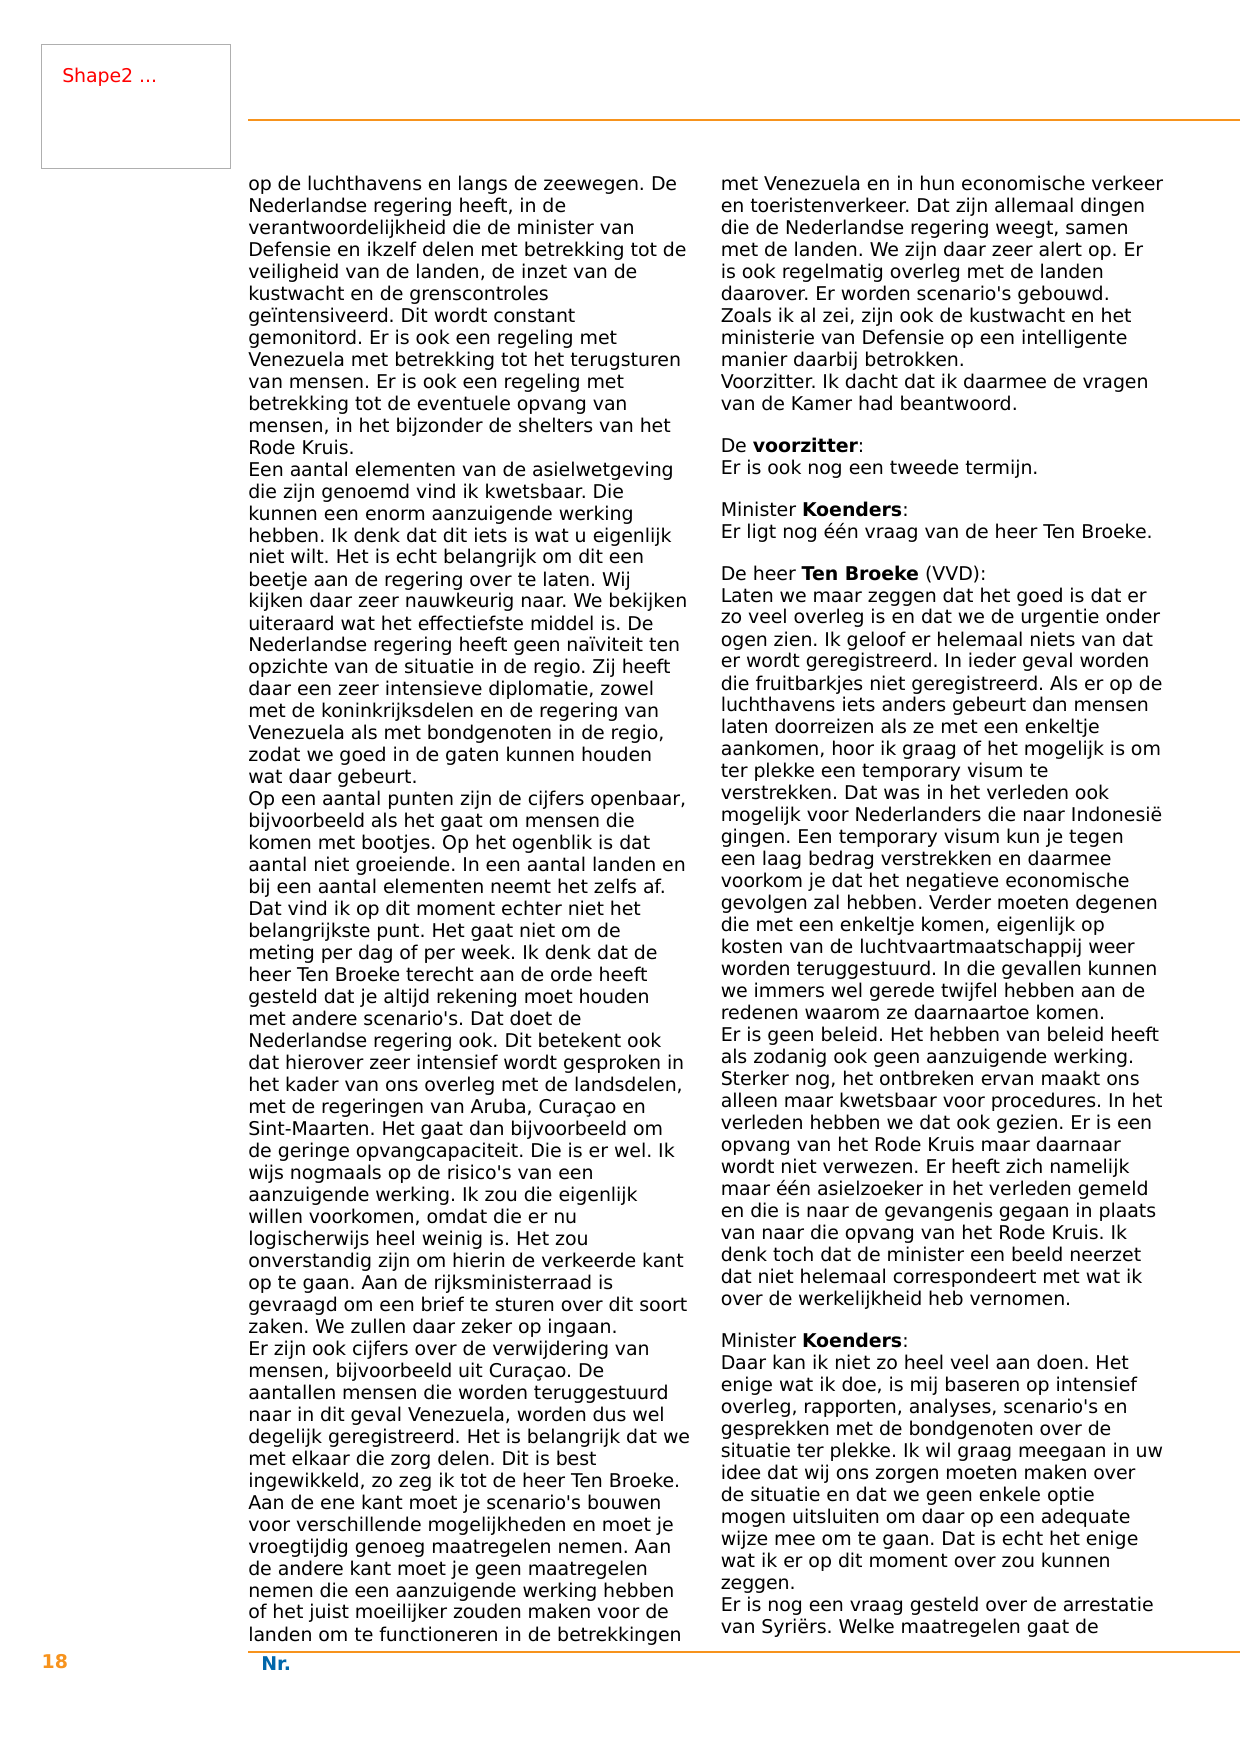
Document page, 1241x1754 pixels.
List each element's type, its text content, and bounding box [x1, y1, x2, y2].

text Er ligt nog één vraag van de heer Ten Broeke. [721, 521, 1163, 542]
text Er is ook nog een tweede termijn. [721, 457, 1163, 478]
text Er is nog een vraag gesteld over de arrestatie van Syriërs. Welke maatregelen gaat de [721, 1593, 1163, 1637]
text Voorzitter. Ik dacht dat ik daarmee de vragen van de Kamer had beantwoord. [721, 371, 1163, 414]
text Een aantal elementen van de asielwetgeving die zijn genoemd vind ik kwetsbaar. Die kunnen een enorm aanzuigende werking hebben. Ik denk dat dit iets is wat u eigenlijk niet wilt. Het is echt belangrijk om dit een beetje aan de regering over te laten. Wij kijken daar zeer nauwkeurig naar. We bekijken uiteraard wat het effectiefste middel is. De Nederlandse regering heeft geen naïviteit ten opzichte van de situatie in de regio. Zij heeft daar een zeer intensieve diplomatie, zowel met de koninkrijksdelen en de regering van Venezuela als met bondgenoten in de regio, zodat we goed in de gaten kunnen houden wat daar gebeurt. [248, 458, 691, 788]
text Minister Koenders: [721, 498, 1163, 521]
text met Venezuela en in hun economische verkeer en toeristenverkeer. Dat zijn allemaal dingen die de Nederlandse regering weegt, samen met de landen. We zijn daar zeer alert op. Er is ook regelmatig overleg met de landen daarover. Er worden scenario's gebouwd. Zoals ik al zei, zijn ook de kustwacht en het ministerie van Defensie op een intelligente manier daarbij betrokken. [721, 173, 1163, 371]
text De heer Ten Broeke (VVD): [721, 562, 1163, 584]
text Minister Koenders: [721, 1330, 1163, 1352]
text Daar kan ik niet zo heel veel aan doen. Het enige wat ik doe, is mij baseren op intensief overleg, rapporten, analyses, scenario's en gesprekken met de bondgenoten over de situatie ter plekke. Ik wil graag meegaan in uw idee dat wij ons zorgen moeten maken over de situatie en dat we geen enkele optie mogen uitsluiten om daar op een adequate wijze mee om te gaan. Dat is echt het enige wat ik er op dit moment over zou kunnen zeggen. [721, 1352, 1163, 1593]
text Er zijn ook cijfers over de verwijdering van mensen, bijvoorbeeld uit Curaçao. De aantallen mensen die worden teruggestuurd naar in dit geval Venezuela, worden dus wel degelijk geregistreerd. Het is belangrijk dat we met elkaar die zorg delen. Dit is best ingewikkeld, zo zeg ik tot de heer Ten Broeke. Aan de ene kant moet je scenario's bouwen voor verschillende mogelijkheden en moet je vroegtijdig genoeg maatregelen nemen. Aan de andere kant moet je geen maatregelen nemen die een aanzuigende werking hebben of het juist moeilijker zouden maken voor de landen om te functioneren in de betrekkingen [248, 1338, 691, 1645]
text Er is geen beleid. Het hebben van beleid heeft als zodanig ook geen aanzuigende werking. Sterker nog, het ontbreken ervan maakt ons alleen maar kwetsbaar voor procedures. In het verleden hebben we dat ook gezien. Er is een opvang van het Rode Kruis maar daarnaar wordt niet verwezen. Er heeft zich namelijk maar één asielzoeker in het verleden gemeld en die is naar de gevangenis gegaan in plaats van naar die opvang van het Rode Kruis. Ik denk toch dat de minister een beeld neerzet dat niet helemaal correspondeert met wat ik over de werkelijkheid heb vernomen. [721, 1024, 1163, 1310]
text De voorzitter: [721, 434, 1163, 457]
text op de luchthavens en langs de zeewegen. De Nederlandse regering heeft, in de verantwoordelijkheid die de minister van Defensie en ikzelf delen met betrekking tot de veiligheid van de landen, de inzet van de kustwacht en de grenscontroles geïntensiveerd. Dit wordt constant gemonitord. Er is ook een regeling met Venezuela met betrekking tot het terugsturen van mensen. Er is ook een regeling met betrekking tot de eventuele opvang van mensen, in het bijzonder de shelters van het Rode Kruis. [248, 173, 691, 458]
text Laten we maar zeggen dat het goed is dat er zo veel overleg is en dat we de urgentie onder ogen zien. Ik geloof er helemaal niets van dat er wordt geregistreerd. In ieder geval worden die fruitbarkjes niet geregistreerd. Als er op de luchthavens iets anders gebeurt dan mensen laten doorreizen als ze met een enkeltje aankomen, hoor ik graag of het mogelijk is om ter plekke een temporary visum te verstrekken. Dat was in het verleden ook mogelijk voor Nederlanders die naar Indonesië gingen. Een temporary visum kun je tegen een laag bedrag verstrekken en daarmee voorkom je dat het negatieve economische gevolgen zal hebben. Verder moeten degenen die met een enkeltje komen, eigenlijk op kosten van de luchtvaartmaatschappij weer worden teruggestuurd. In die gevallen kunnen we immers wel gerede twijfel hebben aan de redenen waarom ze daarnaartoe komen. [721, 584, 1163, 1024]
text Op een aantal punten zijn de cijfers openbaar, bijvoorbeeld als het gaat om mensen die komen met bootjes. Op het ogenblik is dat aantal niet groeiende. In een aantal landen en bij een aantal elementen neemt het zelfs af. Dat vind ik op dit moment echter niet het belangrijkste punt. Het gaat niet om de meting per dag of per week. Ik denk dat de heer Ten Broeke terecht aan de orde heeft gesteld dat je altijd rekening moet houden met andere scenario's. Dat doet de Nederlandse regering ook. Dit betekent ook dat hierover zeer intensief wordt gesproken in het kader van ons overleg met de landsdelen, met de regeringen van Aruba, Curaçao en Sint-Maarten. Het gaat dan bijvoorbeeld om de geringe opvangcapaciteit. Die is er wel. Ik wijs nogmaals op de risico's van een aanzuigende werking. Ik zou die eigenlijk willen voorkomen, omdat die er nu logischerwijs heel weinig is. Het zou onverstandig zijn om hierin de verkeerde kant op te gaan. Aan de rijksministerraad is gevraagd om een brief te sturen over dit soort zaken. We zullen daar zeker op ingaan. [248, 788, 691, 1338]
